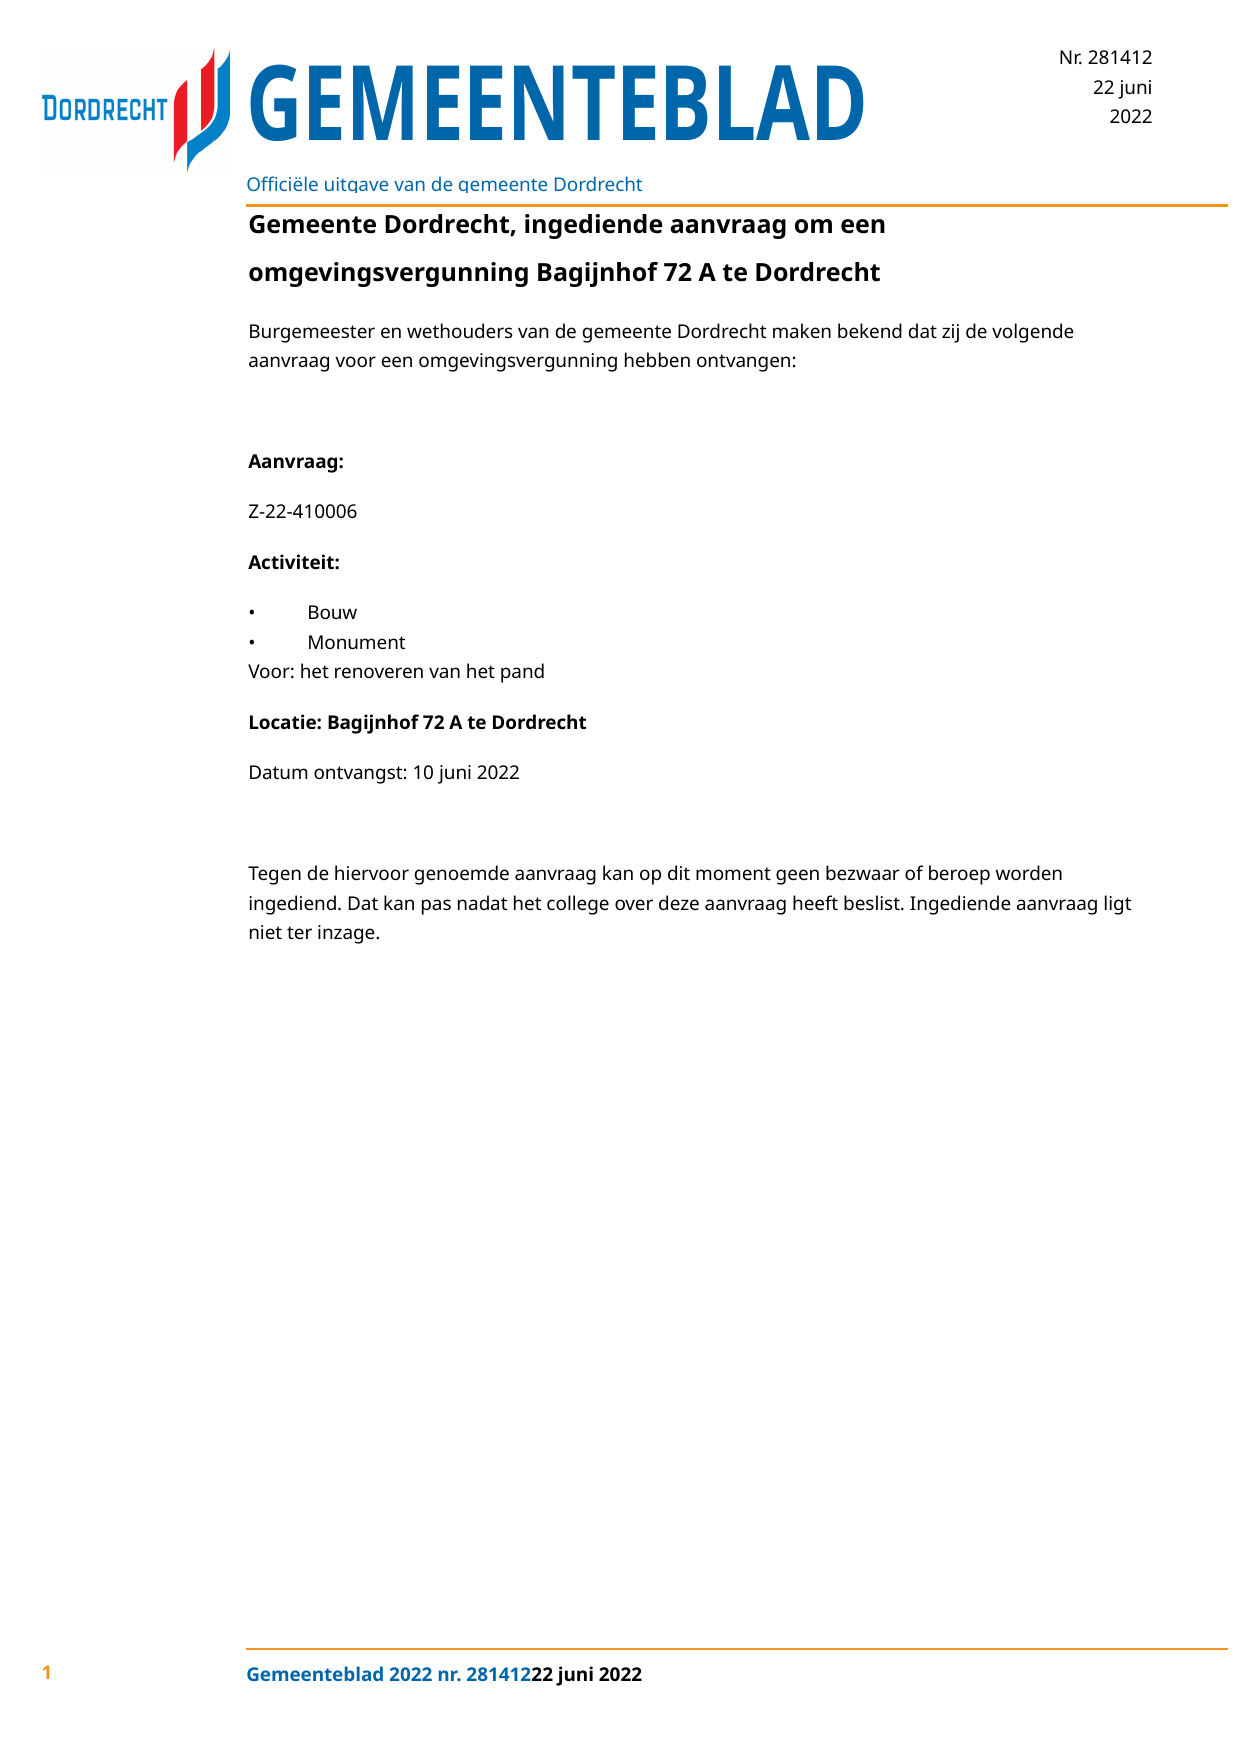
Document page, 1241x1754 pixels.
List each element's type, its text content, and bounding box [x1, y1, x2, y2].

text Tegen de hiervoor genoemde aanvraag kan op dit moment geen bezwaar of beroep worden ingediend. Dat kan pas nadat het college over deze aanvraag heeft beslist. Ingediende aanvraag ligt niet ter inzage. [248, 860, 1152, 945]
text Activiteit: [248, 549, 1152, 575]
list Bouw [248, 599, 1152, 625]
text Z-22-410006 [248, 499, 1152, 524]
text Gemeente Dordrecht, ingediende aanvraag om een omgevingsvergunning Bagijnhof 72 A te Dordrecht [248, 207, 1152, 288]
text Aanvraag: [248, 448, 1152, 474]
list Monument [248, 629, 1152, 655]
text Datum ontvangst: 10 juni 2022 [248, 759, 1152, 785]
text Locatie: Bagijnhof 72 A te Dordrecht [248, 709, 1152, 735]
text Burgemeester en wethouders van de gemeente Dordrecht maken bekend dat zij de volgende aanvraag voor een omgevingsvergunning hebben ontvangen: [248, 318, 1152, 373]
picture [41, 47, 231, 172]
text Voor: het renoveren van het pand [248, 659, 1152, 684]
